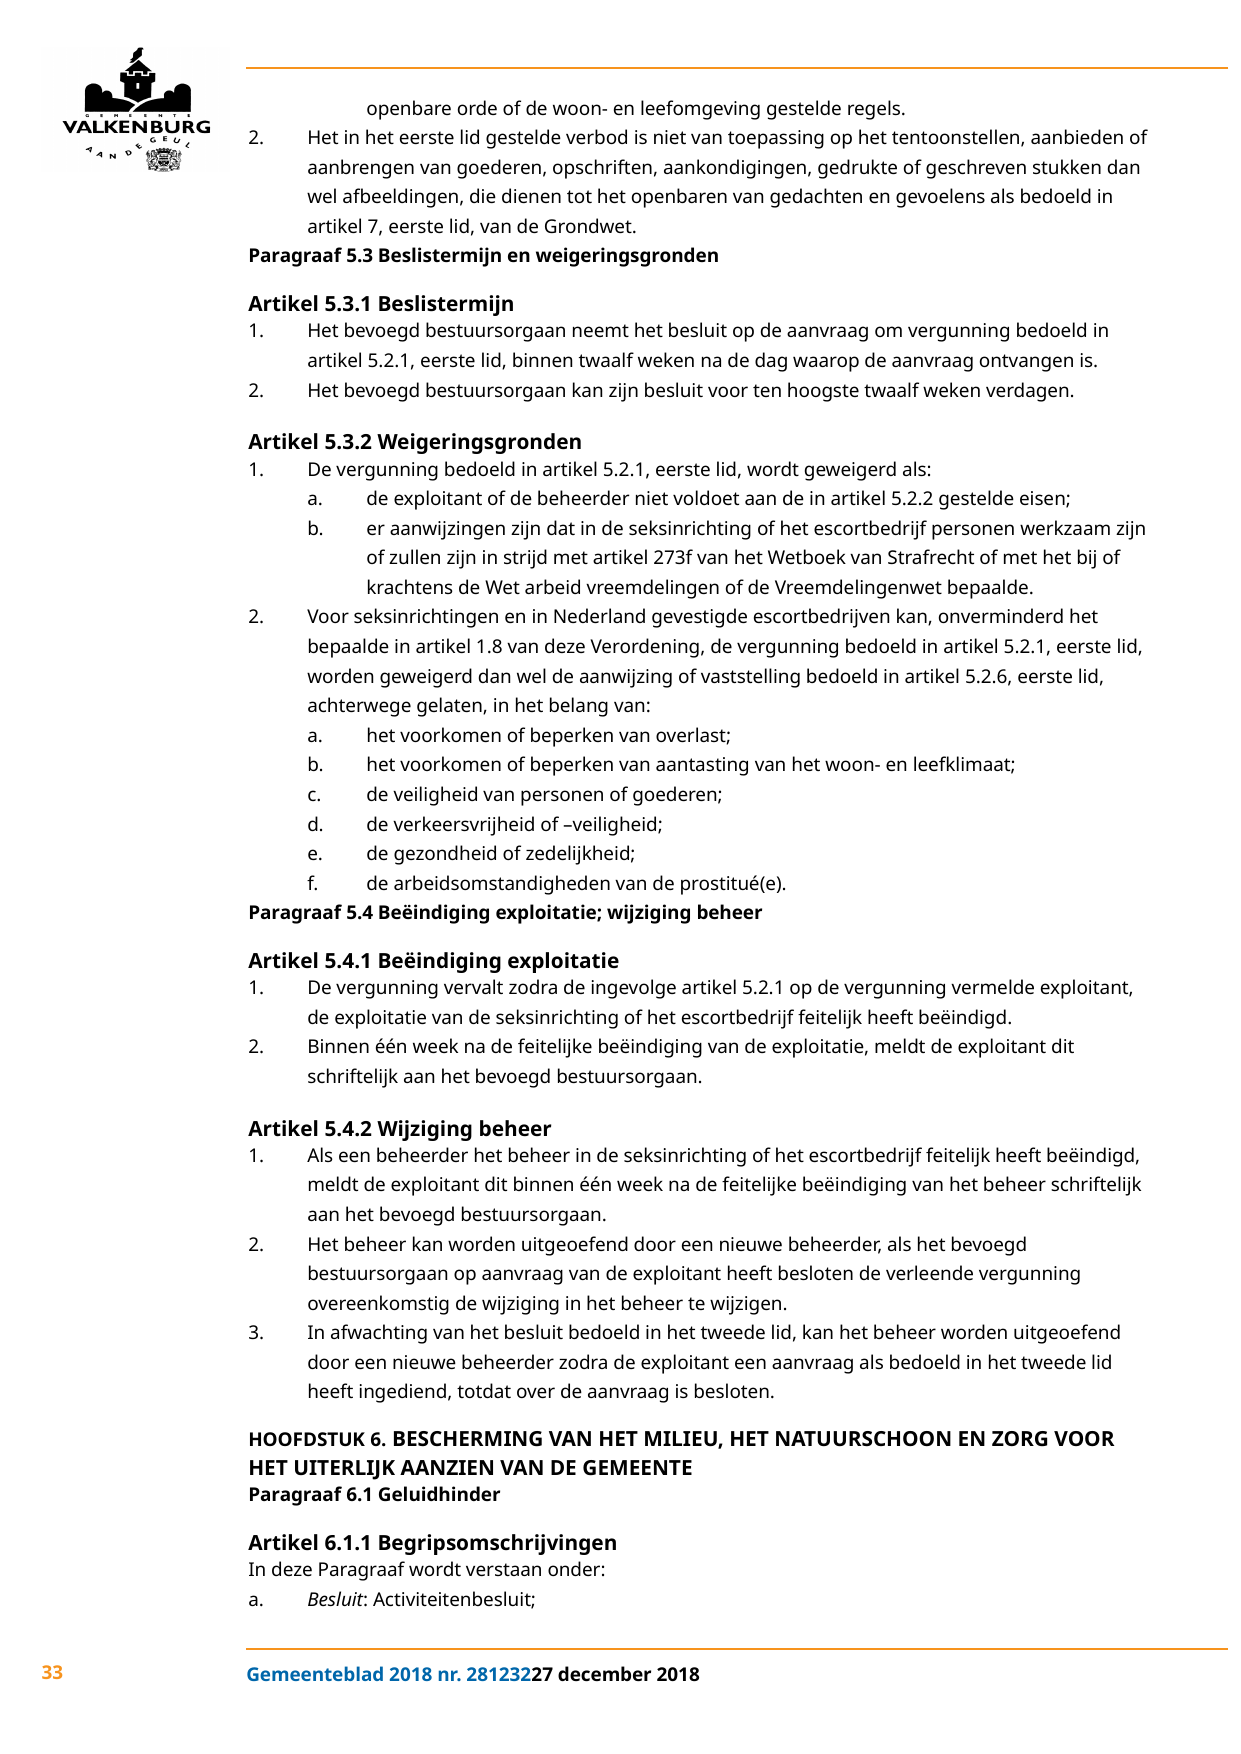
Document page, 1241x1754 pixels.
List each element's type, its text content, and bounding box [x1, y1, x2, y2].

text Paragraaf 5.4 Beëindiging exploitatie; wijziging beheer [248, 899, 1152, 925]
list Besluit: Activiteitenbesluit; [248, 1586, 1152, 1612]
list De vergunning bedoeld in artikel 5.2.1, eerste lid, wordt geweigerd als: [248, 456, 1152, 481]
list de gezondheid of zedelijkheid; [307, 840, 1152, 866]
text Artikel 5.3.1 Beslistermijn [248, 289, 1152, 318]
list de arbeidsomstandigheden van de prostitué(e). [307, 870, 1152, 896]
text Artikel 5.4.2 Wijziging beheer [248, 1114, 1152, 1142]
list openbare orde of de woon- en leefomgeving gestelde regels. [307, 95, 1152, 121]
list Het in het eerste lid gestelde verbod is niet van toepassing op het tentoonstellen, aanbieden of aanbrengen van goederen, opschriften, aankondigingen, gedrukte of geschreven stukken dan wel afbeeldingen, die dienen tot het openbaren van gedachten en gevoelens als bedoeld in artikel 7, eerste lid, van de Grondwet. [248, 124, 1152, 239]
list De vergunning vervalt zodra de ingevolge artikel 5.2.1 op de vergunning vermelde exploitant, de exploitatie van de seksinrichting of het escortbedrijf feitelijk heeft beëindigd. [248, 974, 1152, 1030]
list er aanwijzingen zijn dat in de seksinrichting of het escortbedrijf personen werkzaam zijn of zullen zijn in strijd met artikel 273f van het Wetboek van Strafrecht of met het bij of krachtens de Wet arbeid vreemdelingen of de Vreemdelingenwet bepaalde. [307, 515, 1152, 600]
text Paragraaf 6.1 Geluidhinder [248, 1481, 1152, 1507]
text In deze Paragraaf wordt verstaan onder: [248, 1556, 1152, 1582]
list Het bevoegd bestuursorgaan neemt het besluit op de aanvraag om vergunning bedoeld in artikel 5.2.1, eerste lid, binnen twaalf weken na de dag waarop de aanvraag ontvangen is. [248, 318, 1152, 373]
text Artikel 5.4.1 Beëindiging exploitatie [248, 946, 1152, 974]
text HOOFDSTUK 6. BESCHERMING VAN HET MILIEU, HET NATUURSCHOON EN ZORG VOOR HET UITERLIJK AANZIEN VAN DE GEMEENTE [248, 1424, 1152, 1481]
list In afwachting van het besluit bedoeld in het tweede lid, kan het beheer worden uitgeoefend door een nieuwe beheerder zodra de exploitant een aanvraag als bedoeld in het tweede lid heeft ingediend, totdat over de aanvraag is besloten. [248, 1319, 1152, 1404]
list de veiligheid van personen of goederen; [307, 781, 1152, 807]
list het voorkomen of beperken van aantasting van het woon- en leefklimaat; [307, 752, 1152, 777]
list Het beheer kan worden uitgeoefend door een nieuwe beheerder, als het bevoegd bestuursorgaan op aanvraag van de exploitant heeft besloten de verleende vergunning overeenkomstig de wijziging in het beheer te wijzigen. [248, 1231, 1152, 1316]
picture [41, 47, 231, 172]
list Als een beheerder het beheer in de seksinrichting of het escortbedrijf feitelijk heeft beëindigd, meldt de exploitant dit binnen één week na de feitelijke beëindiging van het beheer schriftelijk aan het bevoegd bestuursorgaan. [248, 1142, 1152, 1227]
list het voorkomen of beperken van overlast; [307, 722, 1152, 748]
list Voor seksinrichtingen en in Nederland gevestigde escortbedrijven kan, onverminderd het bepaalde in artikel 1.8 van deze Verordening, de vergunning bedoeld in artikel 5.2.1, eerste lid, worden geweigerd dan wel de aanwijzing of vaststelling bedoeld in artikel 5.2.6, eerste lid, achterwege gelaten, in het belang van: [248, 604, 1152, 718]
list de verkeersvrijheid of –veiligheid; [307, 811, 1152, 836]
text Artikel 6.1.1 Begripsomschrijvingen [248, 1528, 1152, 1556]
list de exploitant of de beheerder niet voldoet aan de in artikel 5.2.2 gestelde eisen; [307, 485, 1152, 511]
list Het bevoegd bestuursorgaan kan zijn besluit voor ten hoogste twaalf weken verdagen. [248, 377, 1152, 403]
text Artikel 5.3.2 Weigeringsgronden [248, 427, 1152, 456]
list Binnen één week na de feitelijke beëindiging van de exploitatie, meldt de exploitant dit schriftelijk aan het bevoegd bestuursorgaan. [248, 1034, 1152, 1089]
text Paragraaf 5.3 Beslistermijn en weigeringsgronden [248, 243, 1152, 268]
